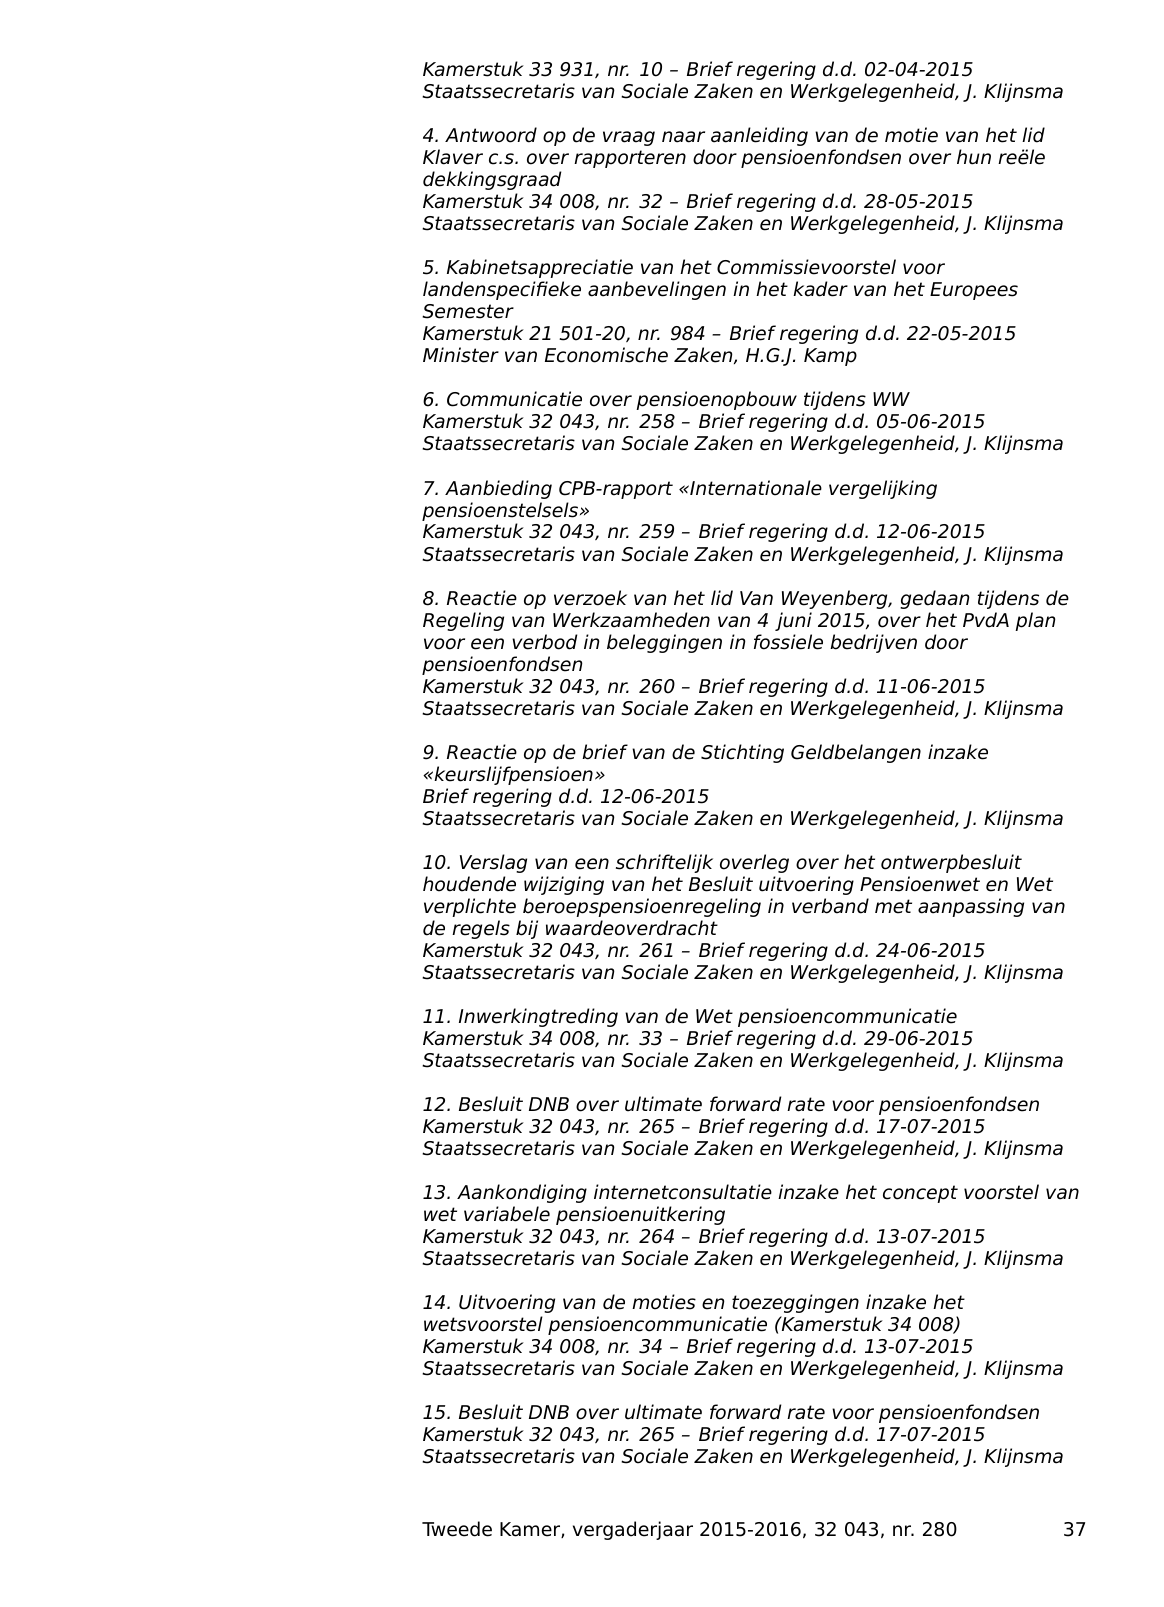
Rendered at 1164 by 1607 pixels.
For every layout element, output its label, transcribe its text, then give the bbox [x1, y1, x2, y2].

text Staatssecretaris van Sociale Zaken en Werkgelegenheid, J. Klijnsma [422, 1248, 1087, 1270]
text Staatssecretaris van Sociale Zaken en Werkgelegenheid, J. Klijnsma [422, 543, 1087, 565]
text Kamerstuk 34 008, nr. 32 – Brief regering d.d. 28-05-2015 [422, 191, 1087, 213]
text 8. Reactie op verzoek van het lid Van Weyenberg, gedaan tijdens de Regeling van Werkzaamheden van 4 juni 2015, over het PvdA plan voor een verbod in beleggingen in fossiele bedrijven door pensioenfondsen [422, 588, 1087, 676]
text Kamerstuk 34 008, nr. 33 – Brief regering d.d. 29-06-2015 [422, 1028, 1087, 1050]
text 12. Besluit DNB over ultimate forward rate voor pensioenfondsen [422, 1094, 1087, 1116]
text 9. Reactie op de brief van de Stichting Geldbelangen inzake «keurslijfpensioen» [422, 742, 1087, 786]
text Kamerstuk 33 931, nr. 10 – Brief regering d.d. 02-04-2015 [422, 59, 1087, 81]
text Staatssecretaris van Sociale Zaken en Werkgelegenheid, J. Klijnsma [422, 1358, 1087, 1380]
text Kamerstuk 32 043, nr. 261 – Brief regering d.d. 24-06-2015 [422, 940, 1087, 962]
text Kamerstuk 32 043, nr. 265 – Brief regering d.d. 17-07-2015 [422, 1424, 1087, 1446]
text 14. Uitvoering van de moties en toezeggingen inzake het wetsvoorstel pensioencommunicatie (Kamerstuk 34 008) [422, 1292, 1087, 1336]
text Staatssecretaris van Sociale Zaken en Werkgelegenheid, J. Klijnsma [422, 808, 1087, 829]
text Staatssecretaris van Sociale Zaken en Werkgelegenheid, J. Klijnsma [422, 1446, 1087, 1468]
text 10. Verslag van een schriftelijk overleg over het ontwerpbesluit houdende wijziging van het Besluit uitvoering Pensioenwet en Wet verplichte beroepspensioenregeling in verband met aanpassing van de regels bij waardeoverdracht [422, 852, 1087, 940]
text 5. Kabinetsappreciatie van het Commissievoorstel voor landenspecifieke aanbevelingen in het kader van het Europees Semester [422, 257, 1087, 323]
text 6. Communicatie over pensioenopbouw tijdens WW [422, 389, 1087, 411]
text Staatssecretaris van Sociale Zaken en Werkgelegenheid, J. Klijnsma [422, 962, 1087, 984]
text Brief regering d.d. 12-06-2015 [422, 786, 1087, 808]
text Kamerstuk 32 043, nr. 260 – Brief regering d.d. 11-06-2015 [422, 676, 1087, 697]
text 7. Aanbieding CPB-rapport «Internationale vergelijking pensioenstelsels» [422, 477, 1087, 521]
text Staatssecretaris van Sociale Zaken en Werkgelegenheid, J. Klijnsma [422, 1138, 1087, 1160]
text Kamerstuk 34 008, nr. 34 – Brief regering d.d. 13-07-2015 [422, 1336, 1087, 1358]
text Kamerstuk 32 043, nr. 259 – Brief regering d.d. 12-06-2015 [422, 521, 1087, 543]
text 13. Aankondiging internetconsultatie inzake het concept voorstel van wet variabele pensioenuitkering [422, 1182, 1087, 1226]
text Staatssecretaris van Sociale Zaken en Werkgelegenheid, J. Klijnsma [422, 1050, 1087, 1072]
text Staatssecretaris van Sociale Zaken en Werkgelegenheid, J. Klijnsma [422, 213, 1087, 235]
text Kamerstuk 21 501-20, nr. 984 – Brief regering d.d. 22-05-2015 [422, 323, 1087, 345]
text Kamerstuk 32 043, nr. 258 – Brief regering d.d. 05-06-2015 [422, 411, 1087, 433]
text 15. Besluit DNB over ultimate forward rate voor pensioenfondsen [422, 1402, 1087, 1424]
text Kamerstuk 32 043, nr. 264 – Brief regering d.d. 13-07-2015 [422, 1226, 1087, 1248]
text Staatssecretaris van Sociale Zaken en Werkgelegenheid, J. Klijnsma [422, 81, 1087, 103]
text Kamerstuk 32 043, nr. 265 – Brief regering d.d. 17-07-2015 [422, 1116, 1087, 1138]
text Staatssecretaris van Sociale Zaken en Werkgelegenheid, J. Klijnsma [422, 433, 1087, 455]
text 4. Antwoord op de vraag naar aanleiding van de motie van het lid Klaver c.s. over rapporteren door pensioenfondsen over hun reële dekkingsgraad [422, 125, 1087, 191]
text Minister van Economische Zaken, H.G.J. Kamp [422, 345, 1087, 367]
text Staatssecretaris van Sociale Zaken en Werkgelegenheid, J. Klijnsma [422, 697, 1087, 719]
text 11. Inwerkingtreding van de Wet pensioencommunicatie [422, 1006, 1087, 1028]
